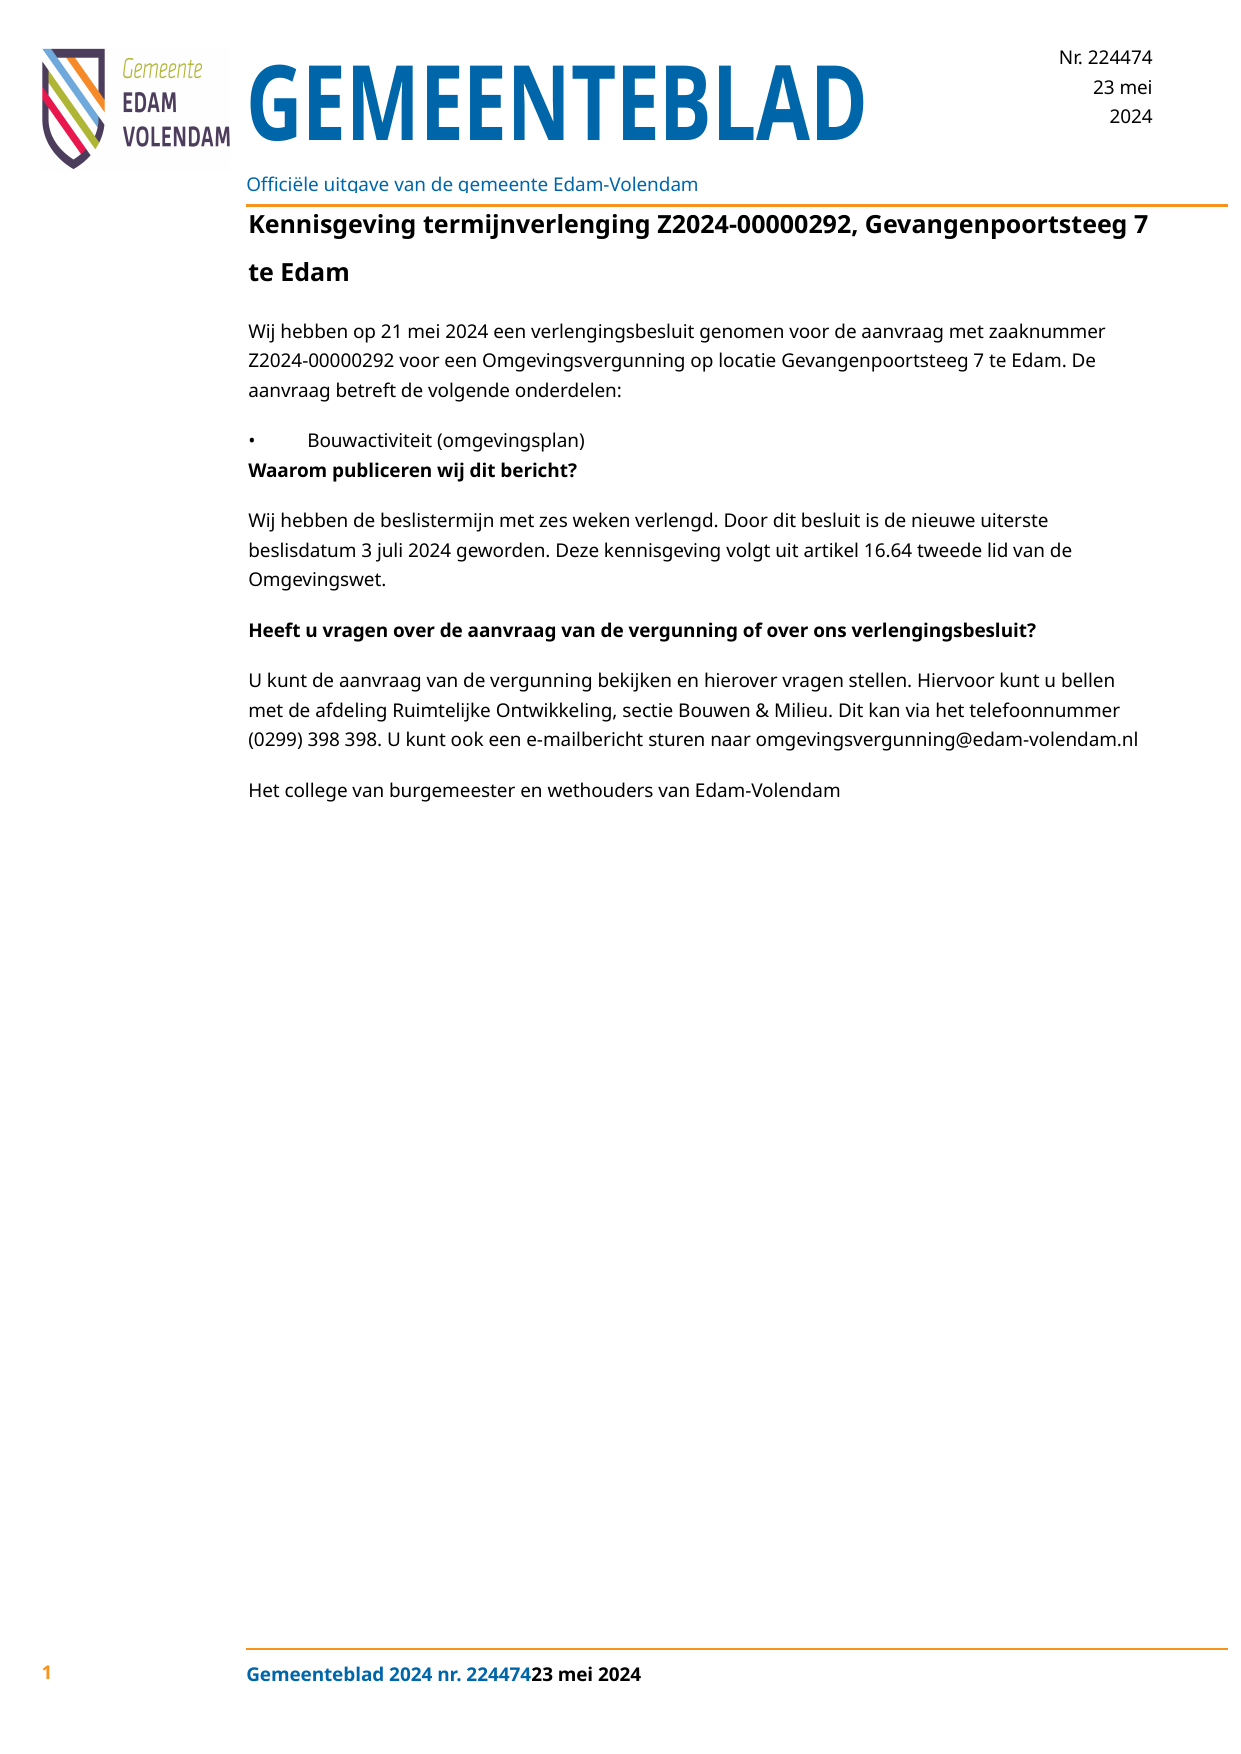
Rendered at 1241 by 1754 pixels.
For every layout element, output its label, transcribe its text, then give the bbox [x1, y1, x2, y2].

list Bouwactiviteit (omgevingsplan) [248, 427, 1152, 453]
text Wij hebben op 21 mei 2024 een verlengingsbesluit genomen voor de aanvraag met zaaknummer Z2024-00000292 voor een Omgevingsvergunning op locatie Gevangenpoortsteeg 7 te Edam. De aanvraag betreft de volgende onderdelen: [248, 318, 1152, 403]
text Wij hebben de beslistermijn met zes weken verlengd. Door dit besluit is de nieuwe uiterste beslisdatum 3 juli 2024 geworden. Deze kennisgeving volgt uit artikel 16.64 tweede lid van de Omgevingswet. [248, 507, 1152, 592]
text Het college van burgemeester en wethouders van Edam-Volendam [248, 777, 1152, 803]
text Waarom publiceren wij dit bericht? [248, 457, 1152, 483]
picture [41, 47, 231, 172]
text U kunt de aanvraag van de vergunning bekijken en hierover vragen stellen. Hiervoor kunt u bellen met de afdeling Ruimtelijke Ontwikkeling, sectie Bouwen & Milieu. Dit kan via het telefoonnummer (0299) 398 398. U kunt ook een e-mailbericht sturen naar omgevingsvergunning@edam-volendam.nl [248, 667, 1152, 752]
text Kennisgeving termijnverlenging Z2024-00000292, Gevangenpoortsteeg 7 te Edam [248, 207, 1152, 288]
text Heeft u vragen over de aanvraag van de vergunning of over ons verlengingsbesluit? [248, 617, 1152, 643]
